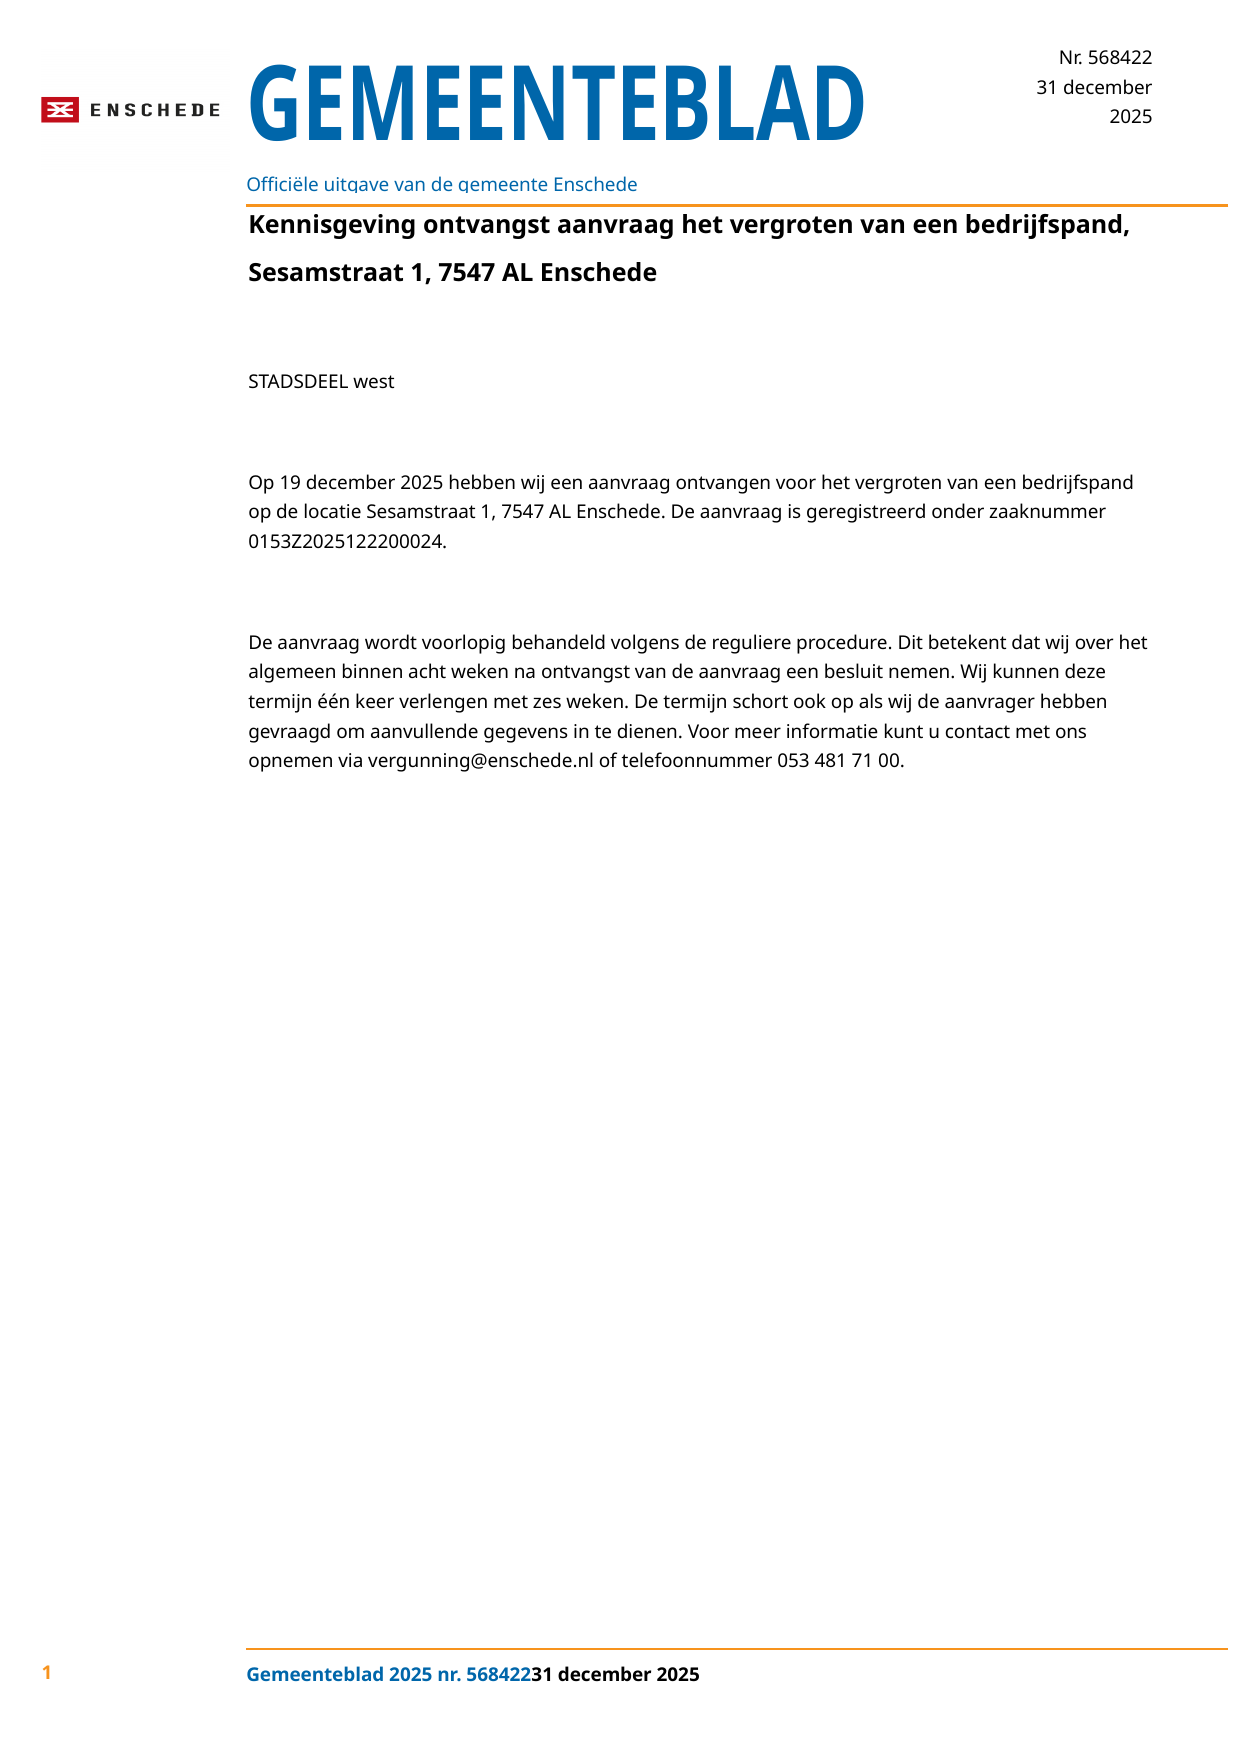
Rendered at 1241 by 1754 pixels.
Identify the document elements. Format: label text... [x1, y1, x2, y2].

text STADSDEEL west [248, 368, 1152, 394]
picture [41, 47, 231, 172]
text Op 19 december 2025 hebben wij een aanvraag ontvangen voor het vergroten van een bedrijfspand op de locatie Sesamstraat 1, 7547 AL Enschede. De aanvraag is geregistreerd onder zaaknummer 0153Z2025122200024. [248, 469, 1152, 554]
text De aanvraag wordt voorlopig behandeld volgens de reguliere procedure. Dit betekent dat wij over het algemeen binnen acht weken na ontvangst van de aanvraag een besluit nemen. Wij kunnen deze termijn één keer verlengen met zes weken. De termijn schort ook op als wij de aanvrager hebben gevraagd om aanvullende gegevens in te dienen. Voor meer informatie kunt u contact met ons opnemen via vergunning@enschede.nl of telefoonnummer 053 481 71 00. [248, 629, 1152, 773]
text Kennisgeving ontvangst aanvraag het vergroten van een bedrijfspand, Sesamstraat 1, 7547 AL Enschede [248, 207, 1152, 288]
